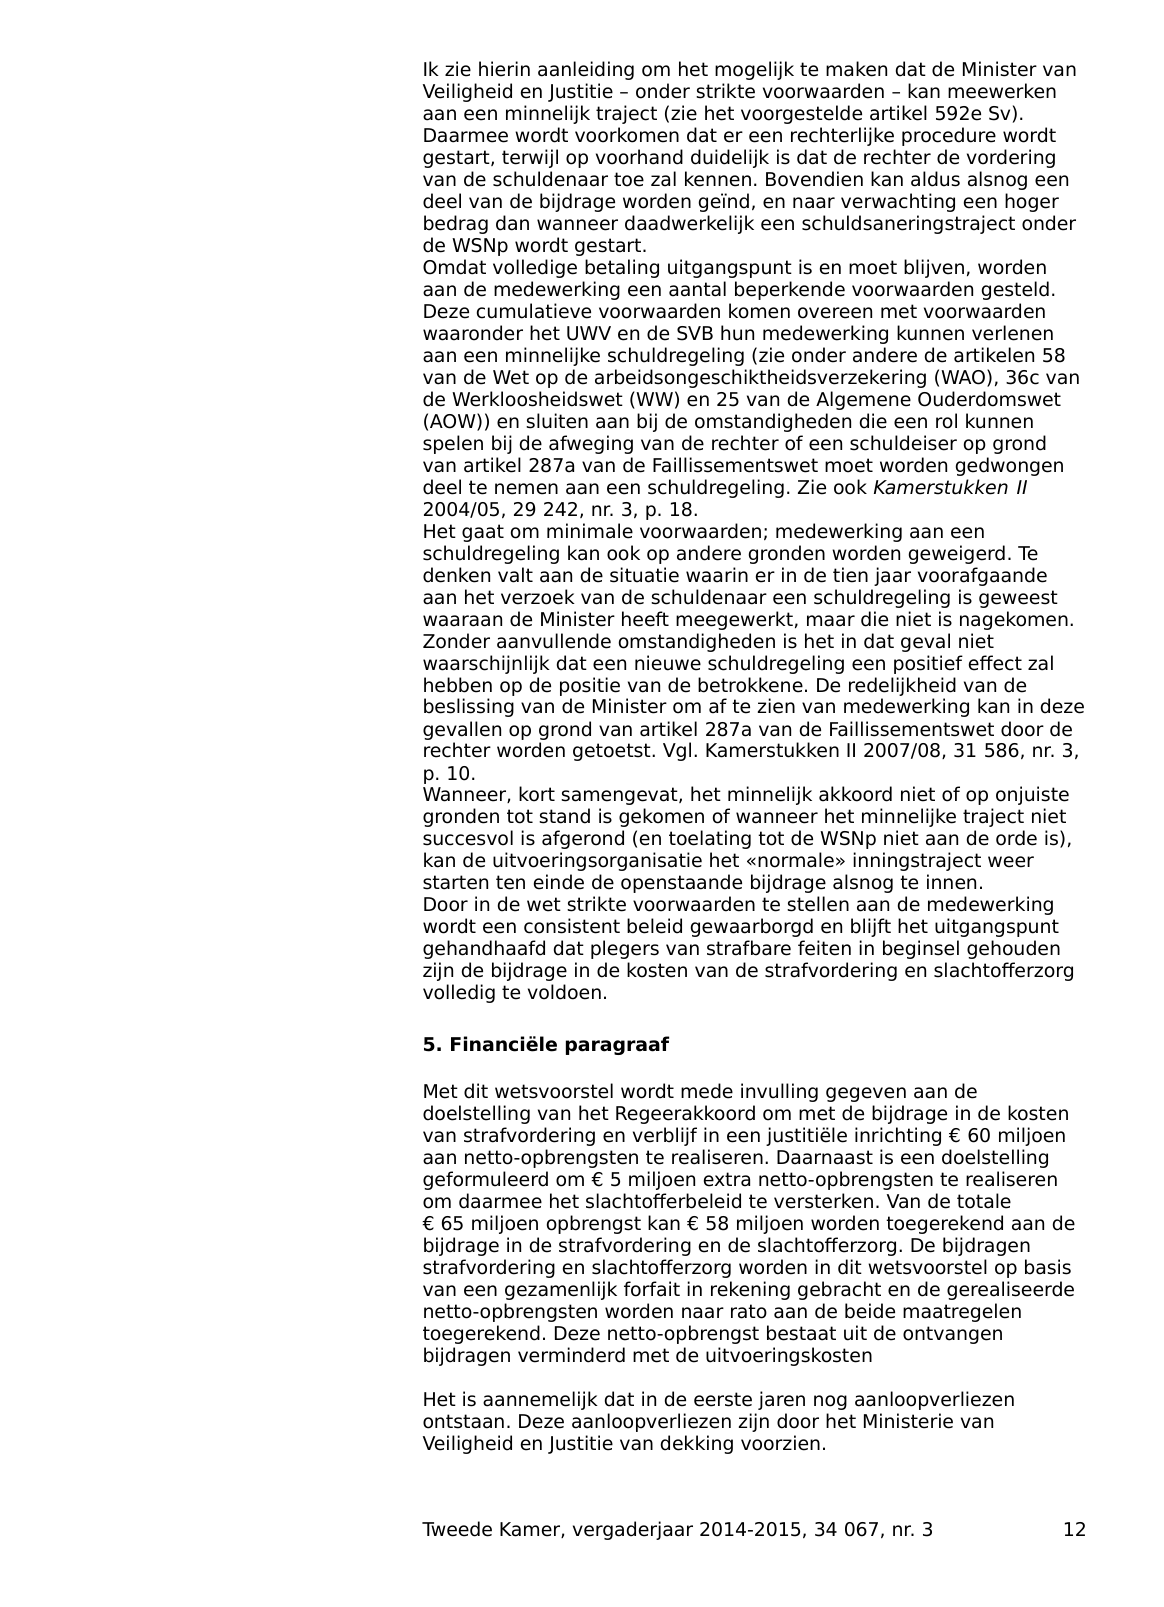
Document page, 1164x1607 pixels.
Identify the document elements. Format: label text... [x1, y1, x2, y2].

text Met dit wetsvoorstel wordt mede invulling gegeven aan de doelstelling van het Regeerakkoord om met de bijdrage in de kosten van strafvordering en verblijf in een justitiële inrichting € 60 miljoen aan netto-opbrengsten te realiseren. Daarnaast is een doelstelling geformuleerd om € 5 miljoen extra netto-opbrengsten te realiseren om daarmee het slachtofferbeleid te versterken. Van de totale € 65 miljoen opbrengst kan € 58 miljoen worden toegerekend aan de bijdrage in de strafvordering en de slachtofferzorg. De bijdragen strafvordering en slachtofferzorg worden in dit wetsvoorstel op basis van een gezamenlijk forfait in rekening gebracht en de gerealiseerde netto-opbrengsten worden naar rato aan de beide maatregelen toegerekend. Deze netto-opbrengst bestaat uit de ontvangen bijdragen verminderd met de uitvoeringskosten [422, 1081, 1087, 1367]
text Het is aannemelijk dat in de eerste jaren nog aanloopverliezen ontstaan. Deze aanloopverliezen zijn door het Ministerie van Veiligheid en Justitie van dekking voorzien. [422, 1389, 1087, 1455]
text Door in de wet strikte voorwaarden te stellen aan de medewerking wordt een consistent beleid gewaarborgd en blijft het uitgangspunt gehandhaafd dat plegers van strafbare feiten in beginsel gehouden zijn de bijdrage in de kosten van de strafvordering en slachtofferzorg volledig te voldoen. [422, 894, 1087, 1004]
text Wanneer, kort samengevat, het minnelijk akkoord niet of op onjuiste gronden tot stand is gekomen of wanneer het minnelijke traject niet succesvol is afgerond (en toelating tot de WSNp niet aan de orde is), kan de uitvoeringsorganisatie het «normale» inningstraject weer starten ten einde de openstaande bijdrage alsnog te innen. [422, 784, 1087, 894]
text Omdat volledige betaling uitgangspunt is en moet blijven, worden aan de medewerking een aantal beperkende voorwaarden gesteld. Deze cumulatieve voorwaarden komen overeen met voorwaarden waaronder het UWV en de SVB hun medewerking kunnen verlenen aan een minnelijke schuldregeling (zie onder andere de artikelen 58 van de Wet op de arbeidsongeschiktheidsverzekering (WAO), 36c van de Werkloosheidswet (WW) en 25 van de Algemene Ouderdomswet (AOW)) en sluiten aan bij de omstandigheden die een rol kunnen spelen bij de afweging van de rechter of een schuldeiser op grond van artikel 287a van de Faillissementswet moet worden gedwongen deel te nemen aan een schuldregeling. Zie ook Kamerstukken II 2004/05, 29 242, nr. 3, p. 18. [422, 257, 1087, 521]
subtitle 5. Financiële paragraaf [422, 1034, 1087, 1056]
text Het gaat om minimale voorwaarden; medewerking aan een schuldregeling kan ook op andere gronden worden geweigerd. Te denken valt aan de situatie waarin er in de tien jaar voorafgaande aan het verzoek van de schuldenaar een schuldregeling is geweest waaraan de Minister heeft meegewerkt, maar die niet is nagekomen. Zonder aanvullende omstandigheden is het in dat geval niet waarschijnlijk dat een nieuwe schuldregeling een positief effect zal hebben op de positie van de betrokkene. De redelijkheid van de beslissing van de Minister om af te zien van medewerking kan in deze gevallen op grond van artikel 287a van de Faillissementswet door de rechter worden getoetst. Vgl. Kamerstukken II 2007/08, 31 586, nr. 3, p. 10. [422, 521, 1087, 784]
text Ik zie hierin aanleiding om het mogelijk te maken dat de Minister van Veiligheid en Justitie – onder strikte voorwaarden – kan meewerken aan een minnelijk traject (zie het voorgestelde artikel 592e Sv). Daarmee wordt voorkomen dat er een rechterlijke procedure wordt gestart, terwijl op voorhand duidelijk is dat de rechter de vordering van de schuldenaar toe zal kennen. Bovendien kan aldus alsnog een deel van de bijdrage worden geïnd, en naar verwachting een hoger bedrag dan wanneer daadwerkelijk een schuldsaneringstraject onder de WSNp wordt gestart. [422, 59, 1087, 257]
